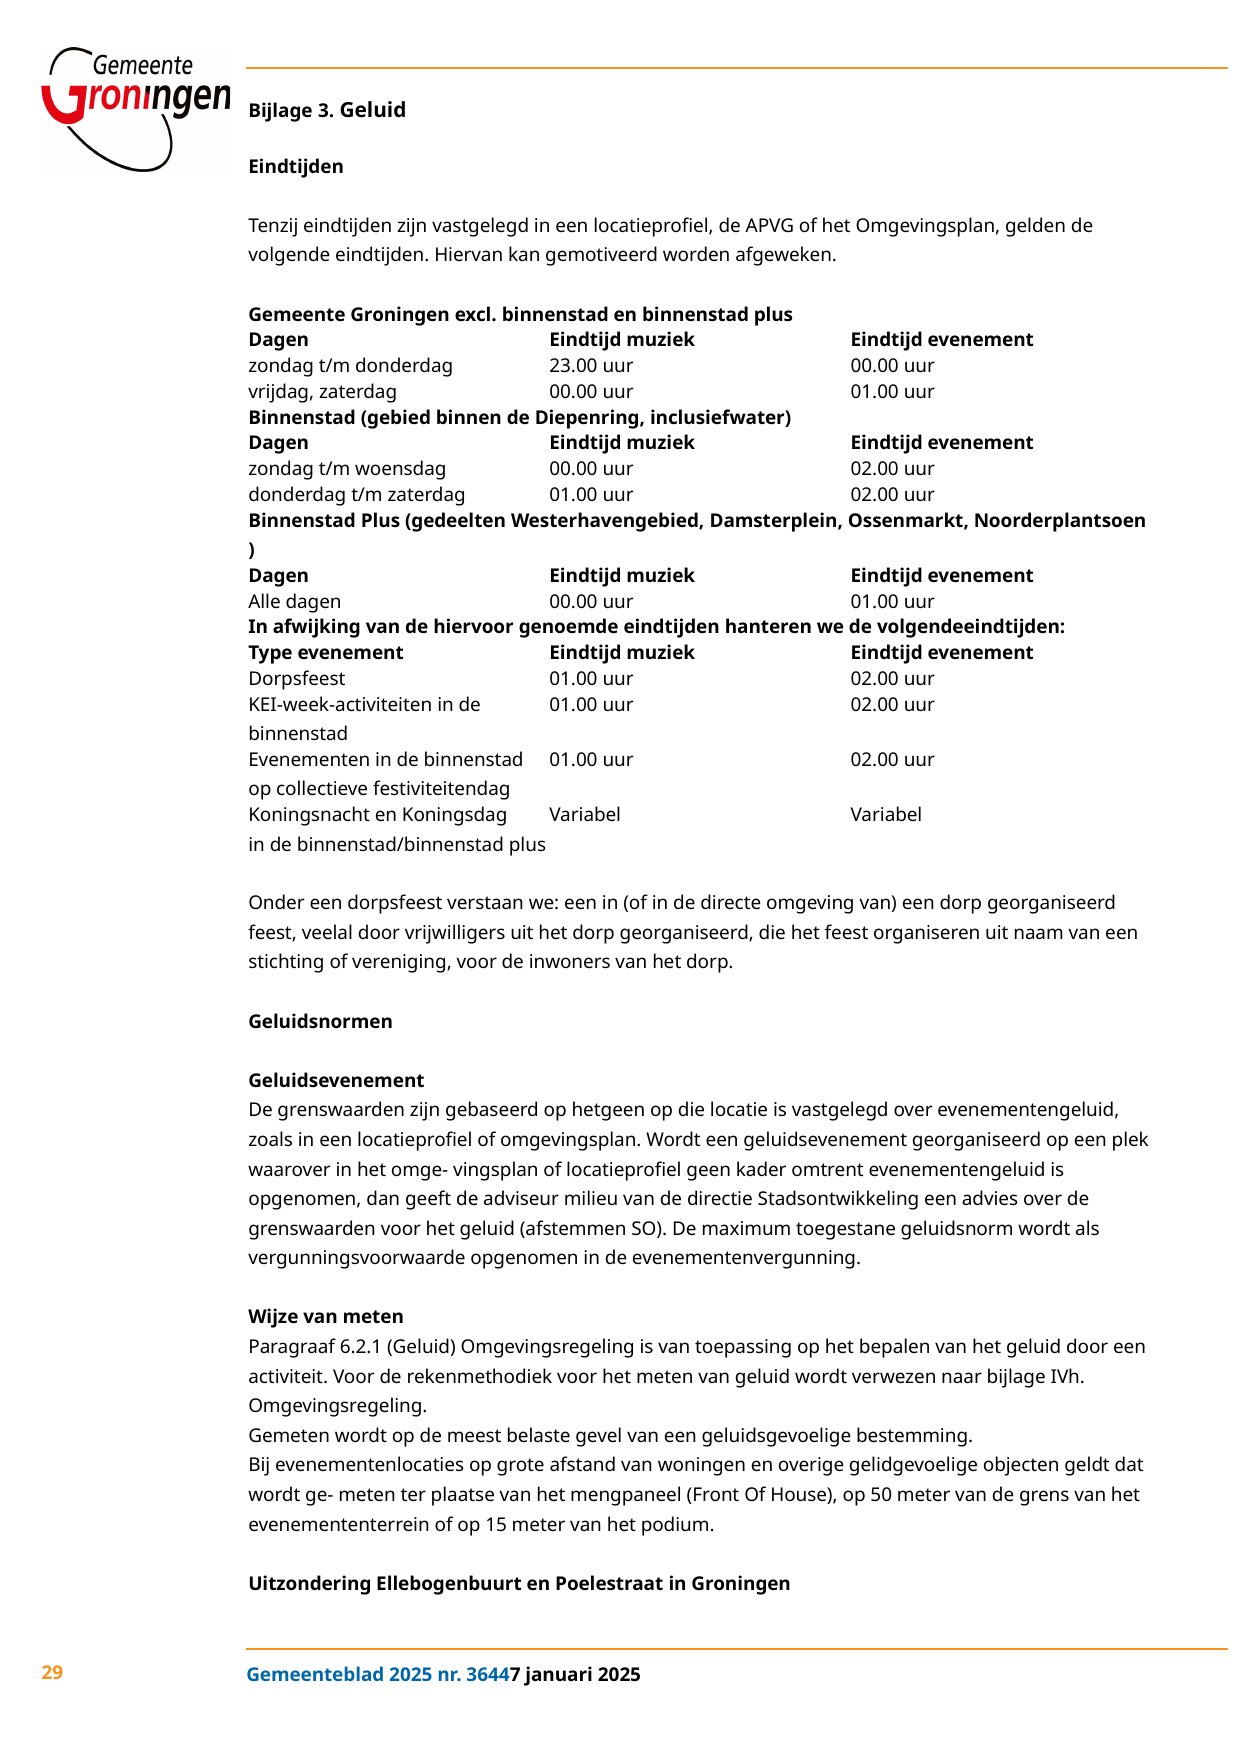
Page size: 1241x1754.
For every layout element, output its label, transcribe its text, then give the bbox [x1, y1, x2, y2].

table_cell KEI-week-activiteiten in de binnenstad [248, 691, 549, 746]
table_cell 00.00 uur [549, 378, 850, 404]
table_cell 02.00 uur [850, 665, 1152, 691]
table_cell vrijdag, zaterdag [248, 378, 549, 404]
table_cell Binnenstad (gebied binnen de Diepenring, inclusiefwater) [248, 404, 1152, 429]
table_cell Dorpsfeest [248, 665, 549, 691]
table_cell 01.00 uur [850, 378, 1152, 404]
text Geluidsevenement [248, 1067, 1152, 1093]
table_cell Type evenement [248, 639, 549, 665]
table_cell Binnenstad Plus (gedeelten Westerhavengebied, Damsterplein, Ossenmarkt, Noorderplantsoen) [248, 507, 1152, 562]
table_header Gemeente Groningen excl. binnenstad en binnenstad plus [248, 301, 1152, 327]
table_cell Eindtijd muziek [549, 327, 850, 352]
table_cell Variabel [850, 801, 1152, 857]
text De grenswaarden zijn gebaseerd op hetgeen op die locatie is vastgelegd over evenementengeluid, zoals in een locatieprofiel of omgevingsplan. Wordt een geluidsevenement georganiseerd op een plek waarover in het omge- vingsplan of locatieprofiel geen kader omtrent evenementengeluid is opgenomen, dan geeft de adviseur milieu van de directie Stadsontwikkeling een advies over de grenswaarden voor het geluid (afstemmen SO). De maximum toegestane geluidsnorm wordt als vergunningsvoorwaarde opgenomen in de evenementenvergunning. [248, 1097, 1152, 1270]
table_cell 02.00 uur [850, 455, 1152, 481]
table_cell 01.00 uur [850, 588, 1152, 613]
table_cell Dagen [248, 327, 549, 352]
table_cell 02.00 uur [850, 481, 1152, 507]
table_cell 01.00 uur [549, 746, 850, 801]
text Bij evenementenlocaties op grote afstand van woningen en overige gelidgevoelige objecten geldt dat wordt ge- meten ter plaatse van het mengpaneel (Front Of House), op 50 meter van de grens van het evenemententerrein of op 15 meter van het podium. [248, 1452, 1152, 1536]
table_cell 02.00 uur [850, 746, 1152, 801]
table_cell Eindtijd evenement [850, 327, 1152, 352]
table_cell Alle dagen [248, 588, 549, 613]
table_cell 00.00 uur [549, 455, 850, 481]
table_cell Evenementen in de binnenstad op collectieve festiviteitendag [248, 746, 549, 801]
table_cell Eindtijd evenement [850, 430, 1152, 455]
table_cell 00.00 uur [850, 353, 1152, 378]
table_cell 00.00 uur [549, 588, 850, 613]
table_cell Eindtijd muziek [549, 430, 850, 455]
text Geluidsnormen [248, 1008, 1152, 1033]
text Eindtijden [248, 153, 1152, 179]
table_cell 02.00 uur [850, 691, 1152, 746]
table_cell 01.00 uur [549, 665, 850, 691]
text Bijlage 3. Geluid [248, 95, 1152, 123]
table_cell Eindtijd evenement [850, 639, 1152, 665]
table_cell Eindtijd muziek [549, 639, 850, 665]
table_cell donderdag t/m zaterdag [248, 481, 549, 507]
text Gemeten wordt op de meest belaste gevel van een geluidsgevoelige bestemming. [248, 1422, 1152, 1448]
text Paragraaf 6.2.1 (Geluid) Omgevingsregeling is van toepassing op het bepalen van het geluid door een activiteit. Voor de rekenmethodiek voor het meten van geluid wordt verwezen naar bijlage IVh. Omgevingsregeling. [248, 1333, 1152, 1418]
table_cell Koningsnacht en Koningsdag in de binnenstad/binnenstad plus [248, 801, 549, 857]
table_cell 01.00 uur [549, 691, 850, 746]
table_cell Eindtijd muziek [549, 562, 850, 588]
table_cell In afwijking van de hiervoor genoemde eindtijden hanteren we de volgendeeindtijden: [248, 614, 1152, 639]
table_cell zondag t/m donderdag [248, 353, 549, 378]
table_cell 23.00 uur [549, 353, 850, 378]
table_cell Variabel [549, 801, 850, 857]
table_cell 01.00 uur [549, 481, 850, 507]
table_cell Dagen [248, 430, 549, 455]
text Onder een dorpsfeest verstaan we: een in (of in de directe omgeving van) een dorp georganiseerd feest, veelal door vrijwilligers uit het dorp georganiseerd, die het feest organiseren uit naam van een stichting of vereniging, voor de inwoners van het dorp. [248, 889, 1152, 974]
picture [41, 47, 231, 172]
text Uitzondering Ellebogenbuurt en Poelestraat in Groningen [248, 1570, 1152, 1596]
text Tenzij eindtijden zijn vastgelegd in een locatieprofiel, de APVG of het Omgevingsplan, gelden de volgende eindtijden. Hiervan kan gemotiveerd worden afgeweken. [248, 212, 1152, 267]
text Wijze van meten [248, 1304, 1152, 1329]
table_cell zondag t/m woensdag [248, 455, 549, 481]
table_cell Dagen [248, 562, 549, 588]
table_cell Eindtijd evenement [850, 562, 1152, 588]
